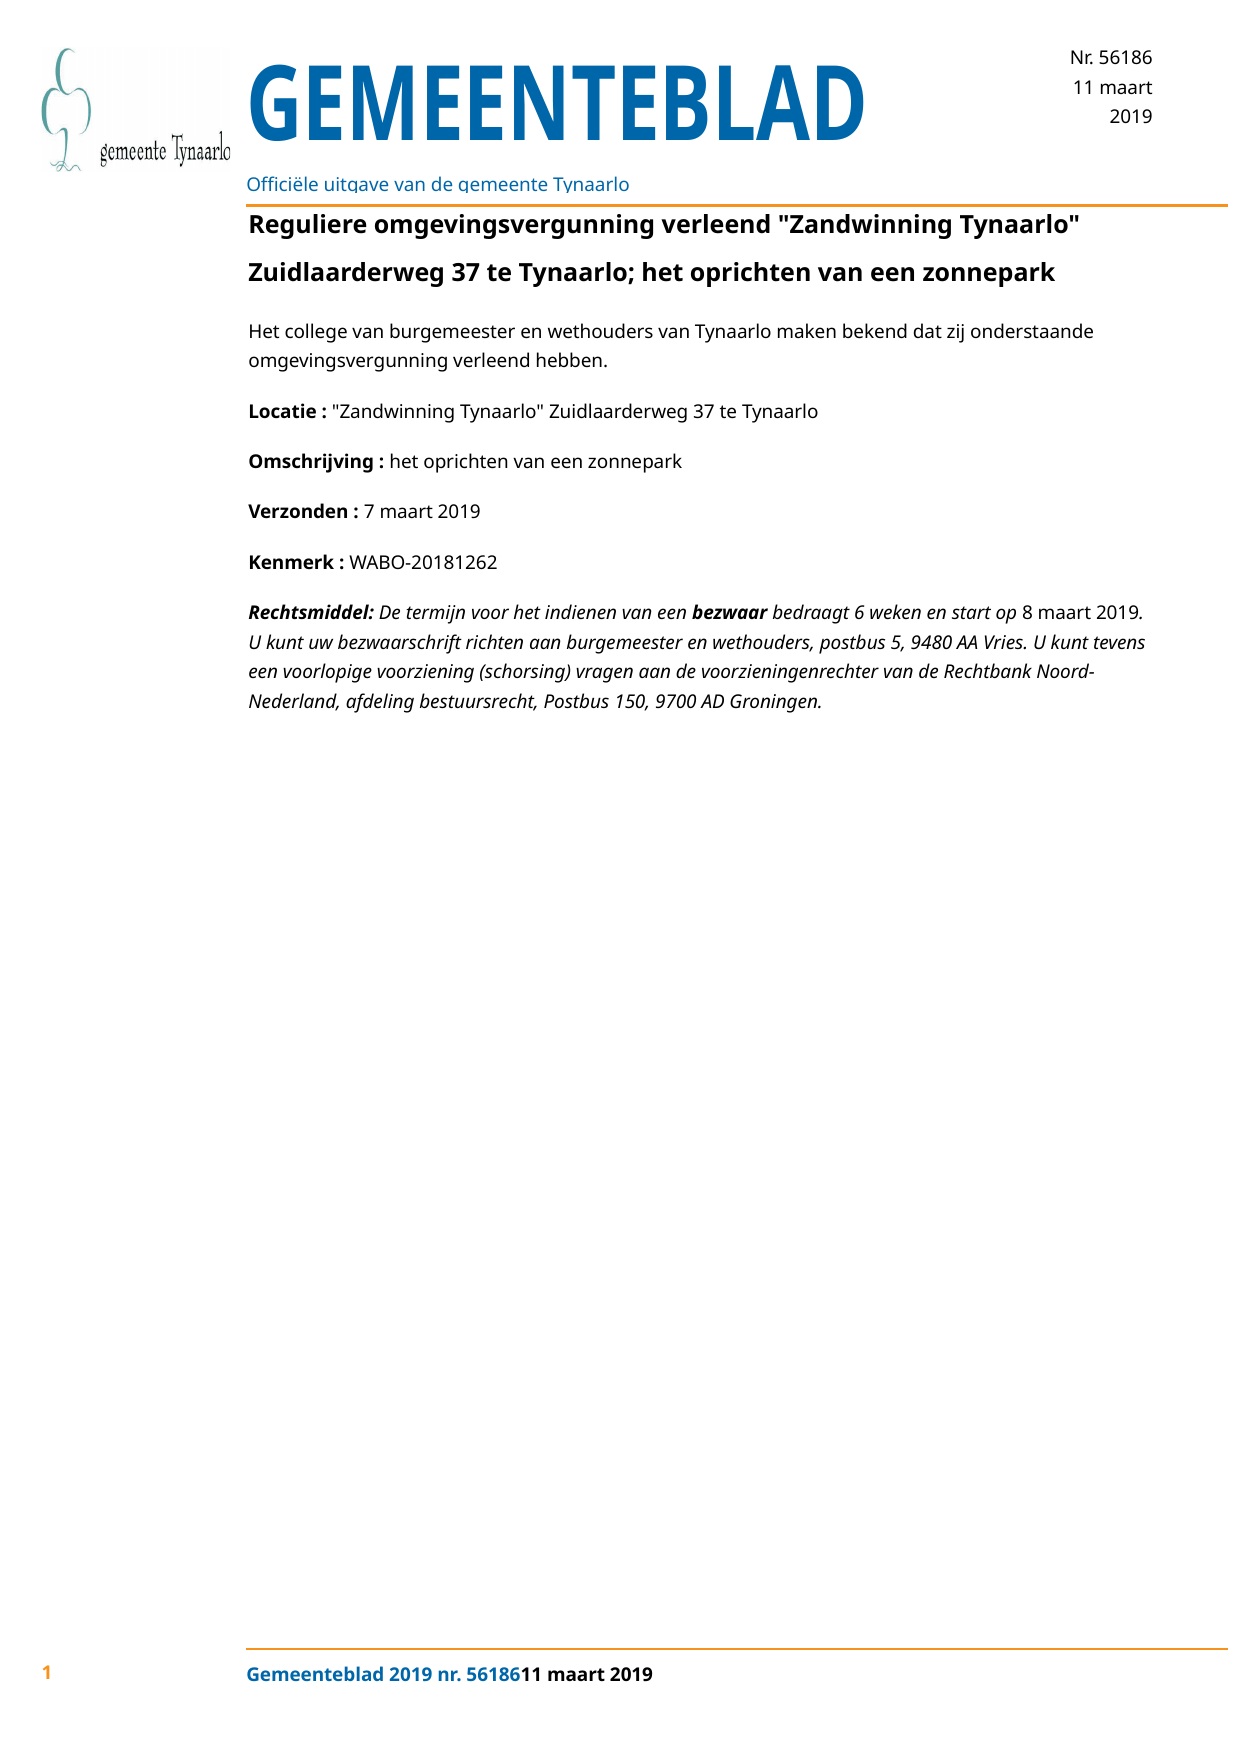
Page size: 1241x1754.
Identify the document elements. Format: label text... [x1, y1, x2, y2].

picture [41, 47, 231, 172]
text Rechtsmiddel: De termijn voor het indienen van een bezwaar bedraagt 6 weken en start op 8 maart 2019. U kunt uw bezwaarschrift richten aan burgemeester en wethouders, postbus 5, 9480 AA Vries. U kunt tevens een voorlopige voorziening (schorsing) vragen aan de voorzieningenrechter van de Rechtbank Noord-Nederland, afdeling bestuursrecht, Postbus 150, 9700 AD Groningen. [248, 599, 1152, 714]
text Omschrijving : het oprichten van een zonnepark [248, 448, 1152, 474]
text Verzonden : 7 maart 2019 [248, 499, 1152, 524]
text Reguliere omgevingsvergunning verleend "Zandwinning Tynaarlo" Zuidlaarderweg 37 te Tynaarlo; het oprichten van een zonnepark [248, 207, 1152, 288]
text Kenmerk : WABO-20181262 [248, 549, 1152, 575]
text Het college van burgemeester en wethouders van Tynaarlo maken bekend dat zij onderstaande omgevingsvergunning verleend hebben. [248, 318, 1152, 373]
text Locatie : "Zandwinning Tynaarlo" Zuidlaarderweg 37 te Tynaarlo [248, 398, 1152, 424]
